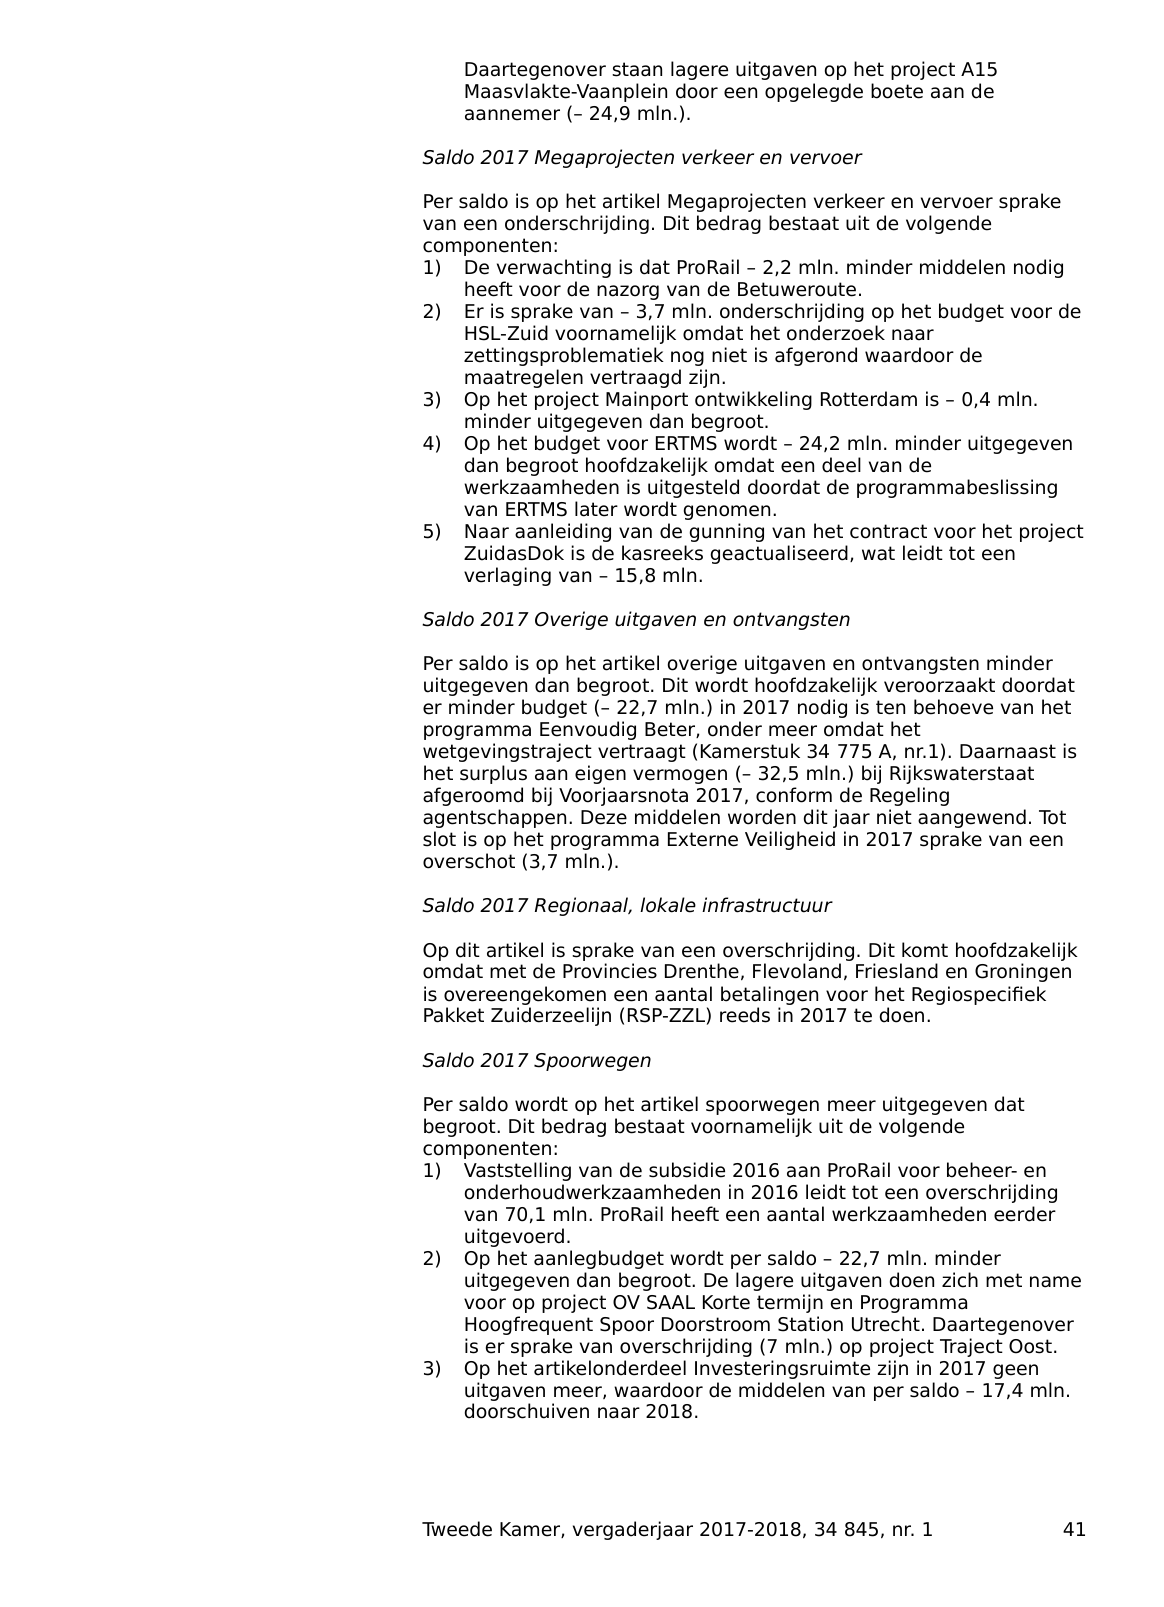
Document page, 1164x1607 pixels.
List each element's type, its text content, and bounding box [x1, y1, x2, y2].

text Daartegenover staan lagere uitgaven op het project A15 Maasvlakte-Vaanplein door een opgelegde boete aan de aannemer (– 24,9 mln.). [422, 59, 1087, 125]
text 2) Er is sprake van – 3,7 mln. onderschrijding op het budget voor de HSL-Zuid voornamelijk omdat het onderzoek naar zettingsproblematiek nog niet is afgerond waardoor de maatregelen vertraagd zijn. [422, 301, 1087, 389]
text 4) Op het budget voor ERTMS wordt – 24,2 mln. minder uitgegeven dan begroot hoofdzakelijk omdat een deel van de werkzaamheden is uitgesteld doordat de programmabeslissing van ERTMS later wordt genomen. [422, 433, 1087, 521]
text Op dit artikel is sprake van een overschrijding. Dit komt hoofdzakelijk omdat met de Provincies Drenthe, Flevoland, Friesland en Groningen is overeengekomen een aantal betalingen voor het Regiospecifiek Pakket Zuiderzeelijn (RSP-ZZL) reeds in 2017 te doen. [422, 939, 1087, 1027]
text 5) Naar aanleiding van de gunning van het contract voor het project ZuidasDok is de kasreeks geactualiseerd, wat leidt tot een verlaging van – 15,8 mln. [422, 521, 1087, 587]
text 3) Op het artikelonderdeel Investeringsruimte zijn in 2017 geen uitgaven meer, waardoor de middelen van per saldo – 17,4 mln. doorschuiven naar 2018. [422, 1357, 1087, 1423]
subtitle Saldo 2017 Spoorwegen [422, 1049, 1087, 1072]
subtitle Saldo 2017 Megaprojecten verkeer en vervoer [422, 147, 1087, 169]
text 2) Op het aanlegbudget wordt per saldo – 22,7 mln. minder uitgegeven dan begroot. De lagere uitgaven doen zich met name voor op project OV SAAL Korte termijn en Programma Hoogfrequent Spoor Doorstroom Station Utrecht. Daartegenover is er sprake van overschrijding (7 mln.) op project Traject Oost. [422, 1248, 1087, 1357]
text Per saldo is op het artikel overige uitgaven en ontvangsten minder uitgegeven dan begroot. Dit wordt hoofdzakelijk veroorzaakt doordat er minder budget (– 22,7 mln.) in 2017 nodig is ten behoeve van het programma Eenvoudig Beter, onder meer omdat het wetgevingstraject vertraagt (Kamerstuk 34 775 A, nr.1). Daarnaast is het surplus aan eigen vermogen (– 32,5 mln.) bij Rijkswaterstaat afgeroomd bij Voorjaarsnota 2017, conform de Regeling agentschappen. Deze middelen worden dit jaar niet aangewend. Tot slot is op het programma Externe Veiligheid in 2017 sprake van een overschot (3,7 mln.). [422, 653, 1087, 873]
text 1) Vaststelling van de subsidie 2016 aan ProRail voor beheer- en onderhoudwerkzaamheden in 2016 leidt tot een overschrijding van 70,1 mln. ProRail heeft een aantal werkzaamheden eerder uitgevoerd. [422, 1160, 1087, 1248]
text 3) Op het project Mainport ontwikkeling Rotterdam is – 0,4 mln. minder uitgegeven dan begroot. [422, 389, 1087, 433]
text 1) De verwachting is dat ProRail – 2,2 mln. minder middelen nodig heeft voor de nazorg van de Betuweroute. [422, 257, 1087, 301]
text Per saldo is op het artikel Megaprojecten verkeer en vervoer sprake van een onderschrijding. Dit bedrag bestaat uit de volgende componenten: [422, 191, 1087, 257]
subtitle Saldo 2017 Regionaal, lokale infrastructuur [422, 895, 1087, 917]
subtitle Saldo 2017 Overige uitgaven en ontvangsten [422, 609, 1087, 631]
text Per saldo wordt op het artikel spoorwegen meer uitgegeven dat begroot. Dit bedrag bestaat voornamelijk uit de volgende componenten: [422, 1094, 1087, 1160]
